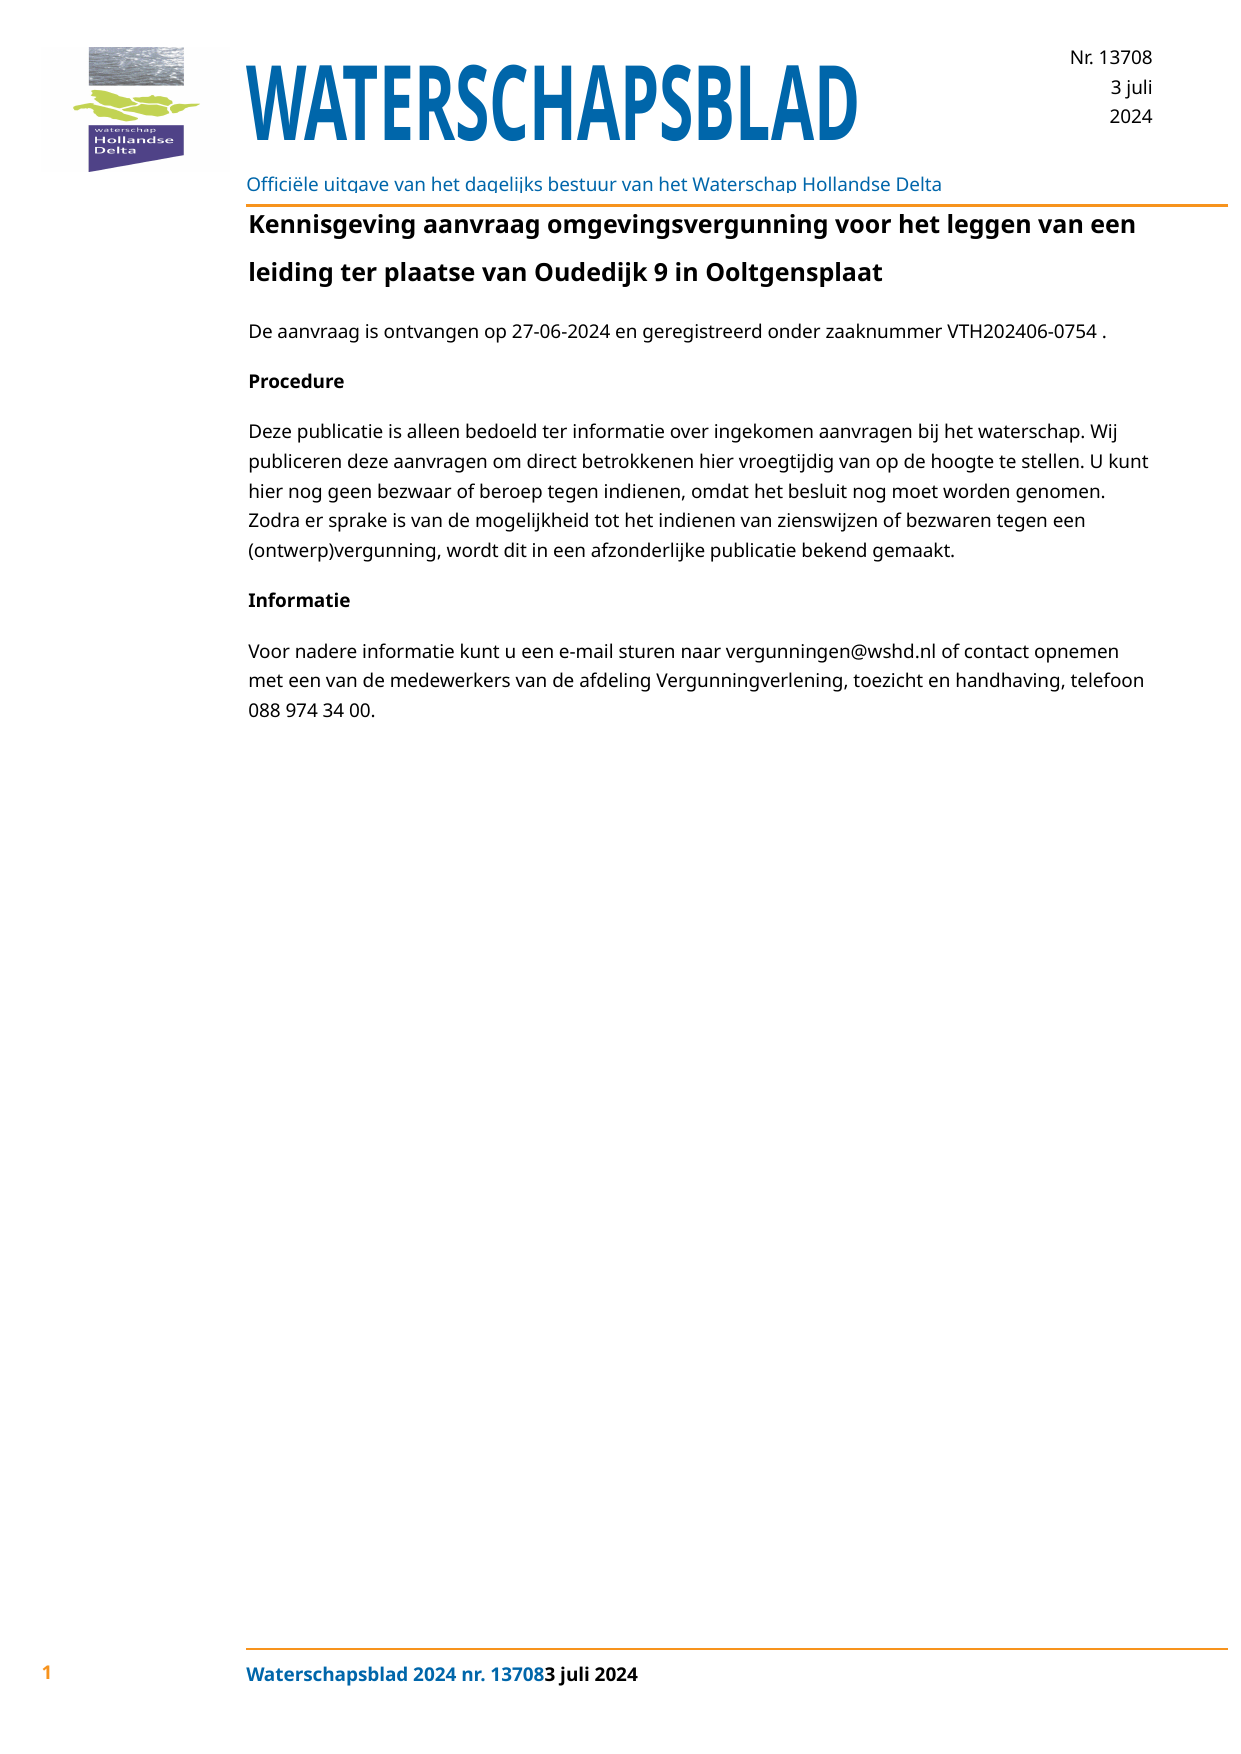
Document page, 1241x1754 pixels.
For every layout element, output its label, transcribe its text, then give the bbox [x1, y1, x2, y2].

text Procedure [248, 368, 1152, 394]
text Informatie [248, 587, 1152, 613]
text De aanvraag is ontvangen op 27-06-2024 en geregistreerd onder zaaknummer VTH202406-0754 . [248, 318, 1152, 344]
text Voor nadere informatie kunt u een e-mail sturen naar vergunningen@wshd.nl of contact opnemen met een van de medewerkers van de afdeling Vergunningverlening, toezicht en handhaving, telefoon 088 974 34 00. [248, 638, 1152, 723]
text Deze publicatie is alleen bedoeld ter informatie over ingekomen aanvragen bij het waterschap. Wij publiceren deze aanvragen om direct betrokkenen hier vroegtijdig van op de hoogte te stellen. U kunt hier nog geen bezwaar of beroep tegen indienen, omdat het besluit nog moet worden genomen. Zodra er sprake is van de mogelijkheid tot het indienen van zienswijzen of bezwaren tegen een (ontwerp)vergunning, wordt dit in een afzonderlijke publicatie bekend gemaakt. [248, 419, 1152, 563]
picture [41, 47, 231, 172]
text Kennisgeving aanvraag omgevingsvergunning voor het leggen van een leiding ter plaatse van Oudedijk 9 in Ooltgensplaat [248, 207, 1152, 288]
